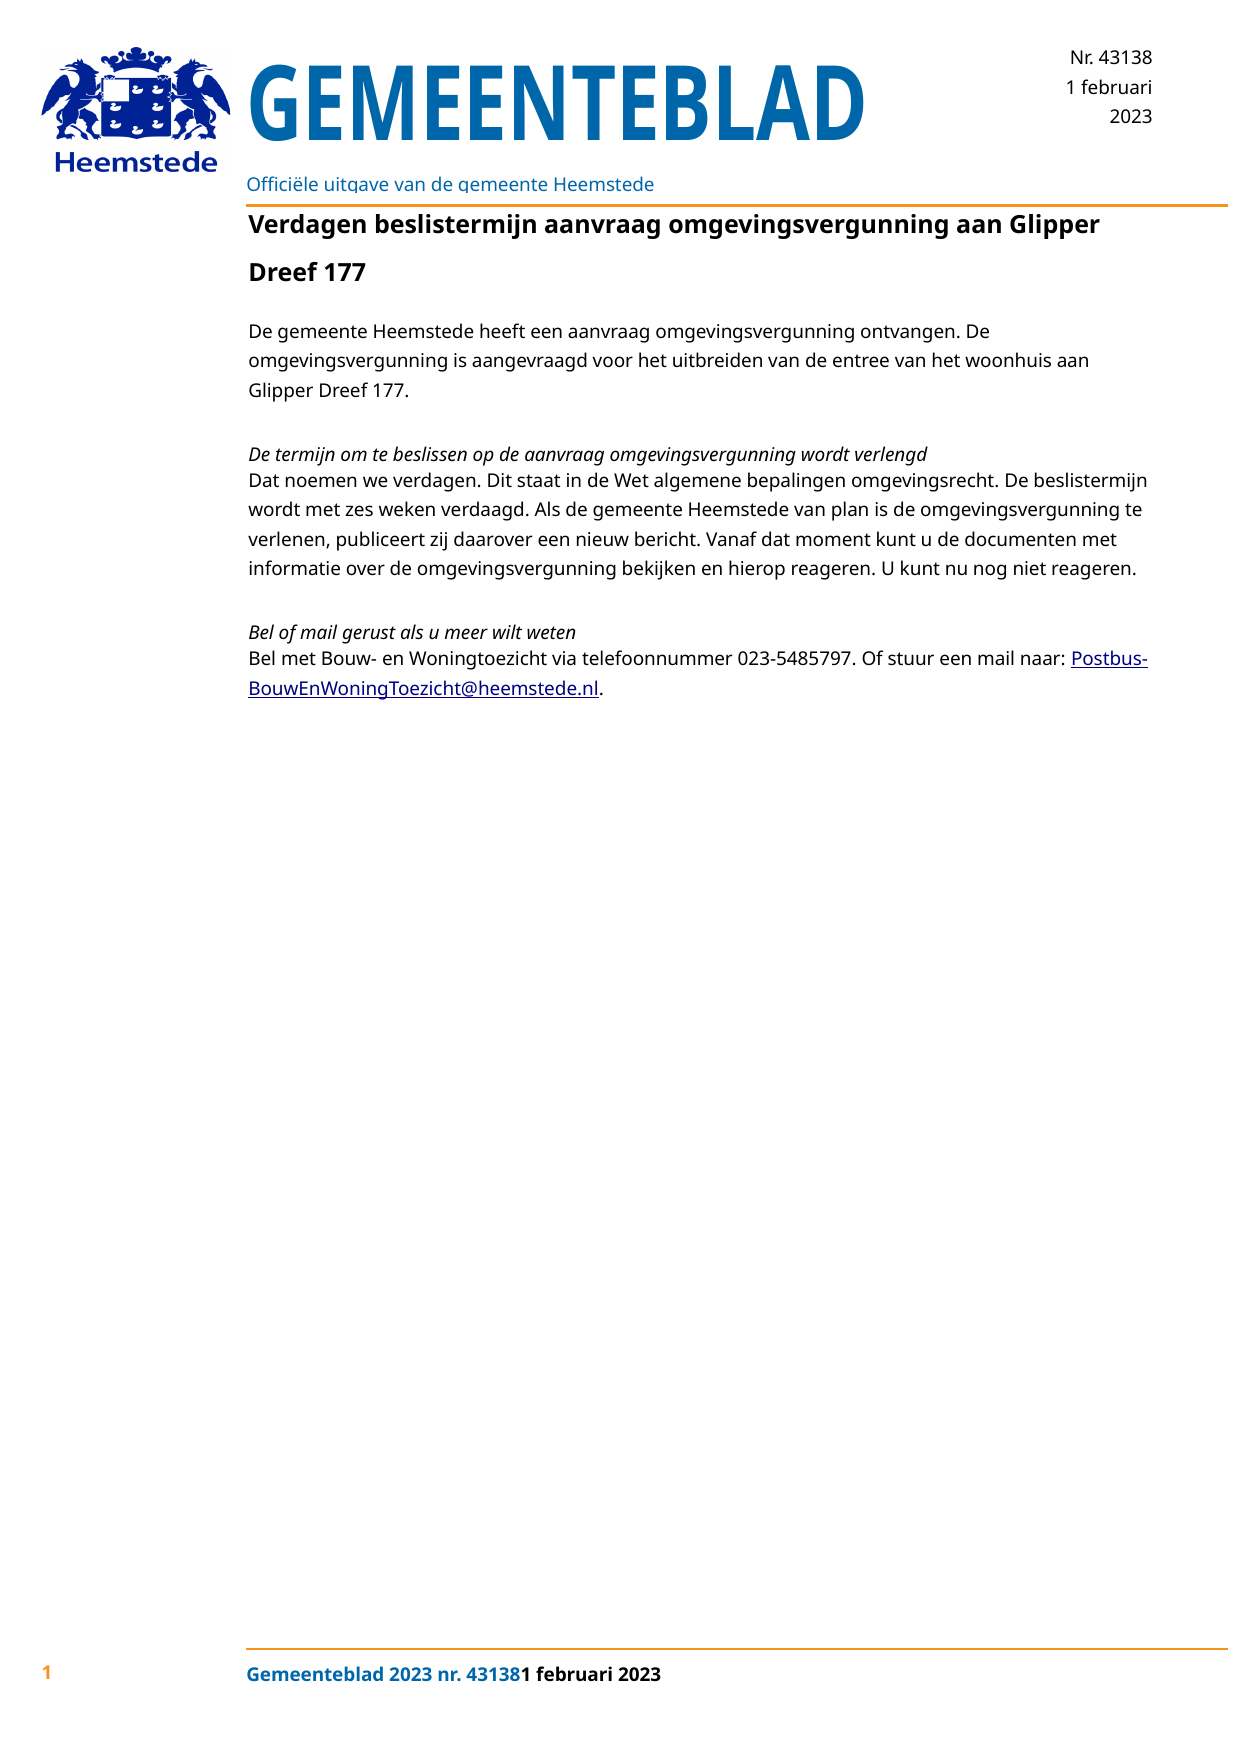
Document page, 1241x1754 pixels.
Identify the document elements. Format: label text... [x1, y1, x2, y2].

text Bel met Bouw- en Woningtoezicht via telefoonnummer 023-5485797. Of stuur een mail naar: Postbus-BouwEnWoningToezicht@heemstede.nl. [248, 645, 1152, 701]
text De termijn om te beslissen op de aanvraag omgevingsvergunning wordt verlengd [248, 441, 1152, 467]
text De gemeente Heemstede heeft een aanvraag omgevingsvergunning ontvangen. De omgevingsvergunning is aangevraagd voor het uitbreiden van de entree van het woonhuis aan Glipper Dreef 177. [248, 318, 1152, 403]
text Bel of mail gerust als u meer wilt weten [248, 619, 1152, 645]
picture [41, 47, 231, 172]
text Verdagen beslistermijn aanvraag omgevingsvergunning aan Glipper Dreef 177 [248, 207, 1152, 288]
text Dat noemen we verdagen. Dit staat in de Wet algemene bepalingen omgevingsrecht. De beslistermijn wordt met zes weken verdaagd. Als de gemeente Heemstede van plan is de omgevingsvergunning te verlenen, publiceert zij daarover een nieuw bericht. Vanaf dat moment kunt u de documenten met informatie over de omgevingsvergunning bekijken en hierop reageren. U kunt nu nog niet reageren. [248, 467, 1152, 581]
